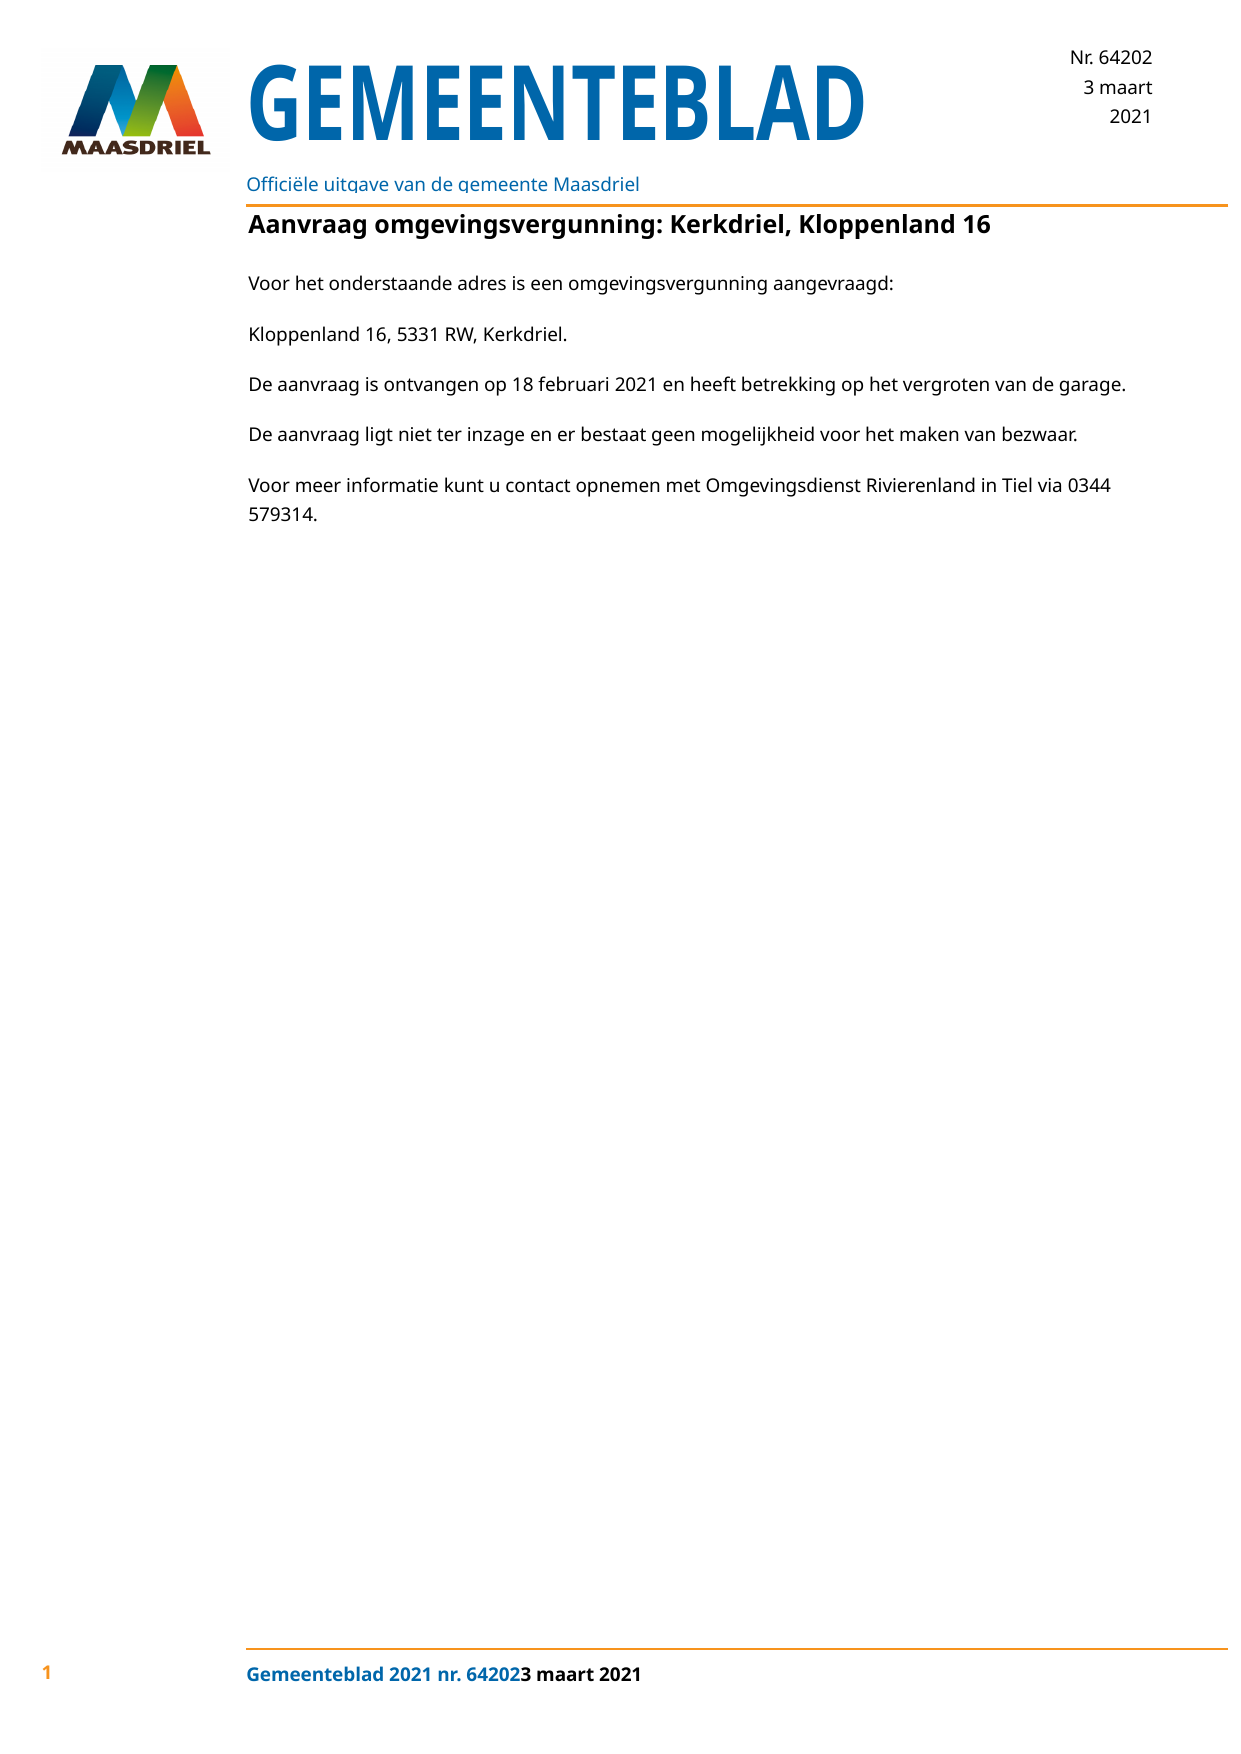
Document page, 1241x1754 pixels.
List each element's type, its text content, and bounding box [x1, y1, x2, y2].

text De aanvraag is ontvangen op 18 februari 2021 en heeft betrekking op het vergroten van de garage. [248, 371, 1152, 397]
text Kloppenland 16, 5331 RW, Kerkdriel. [248, 321, 1152, 346]
text Aanvraag omgevingsvergunning: Kerkdriel, Kloppenland 16 [248, 207, 1152, 241]
text Voor het onderstaande adres is een omgevingsvergunning aangevraagd: [248, 270, 1152, 296]
picture [41, 47, 231, 172]
text De aanvraag ligt niet ter inzage en er bestaat geen mogelijkheid voor het maken van bezwaar. [248, 422, 1152, 447]
text Voor meer informatie kunt u contact opnemen met Omgevingsdienst Rivierenland in Tiel via 0344 579314. [248, 472, 1152, 527]
